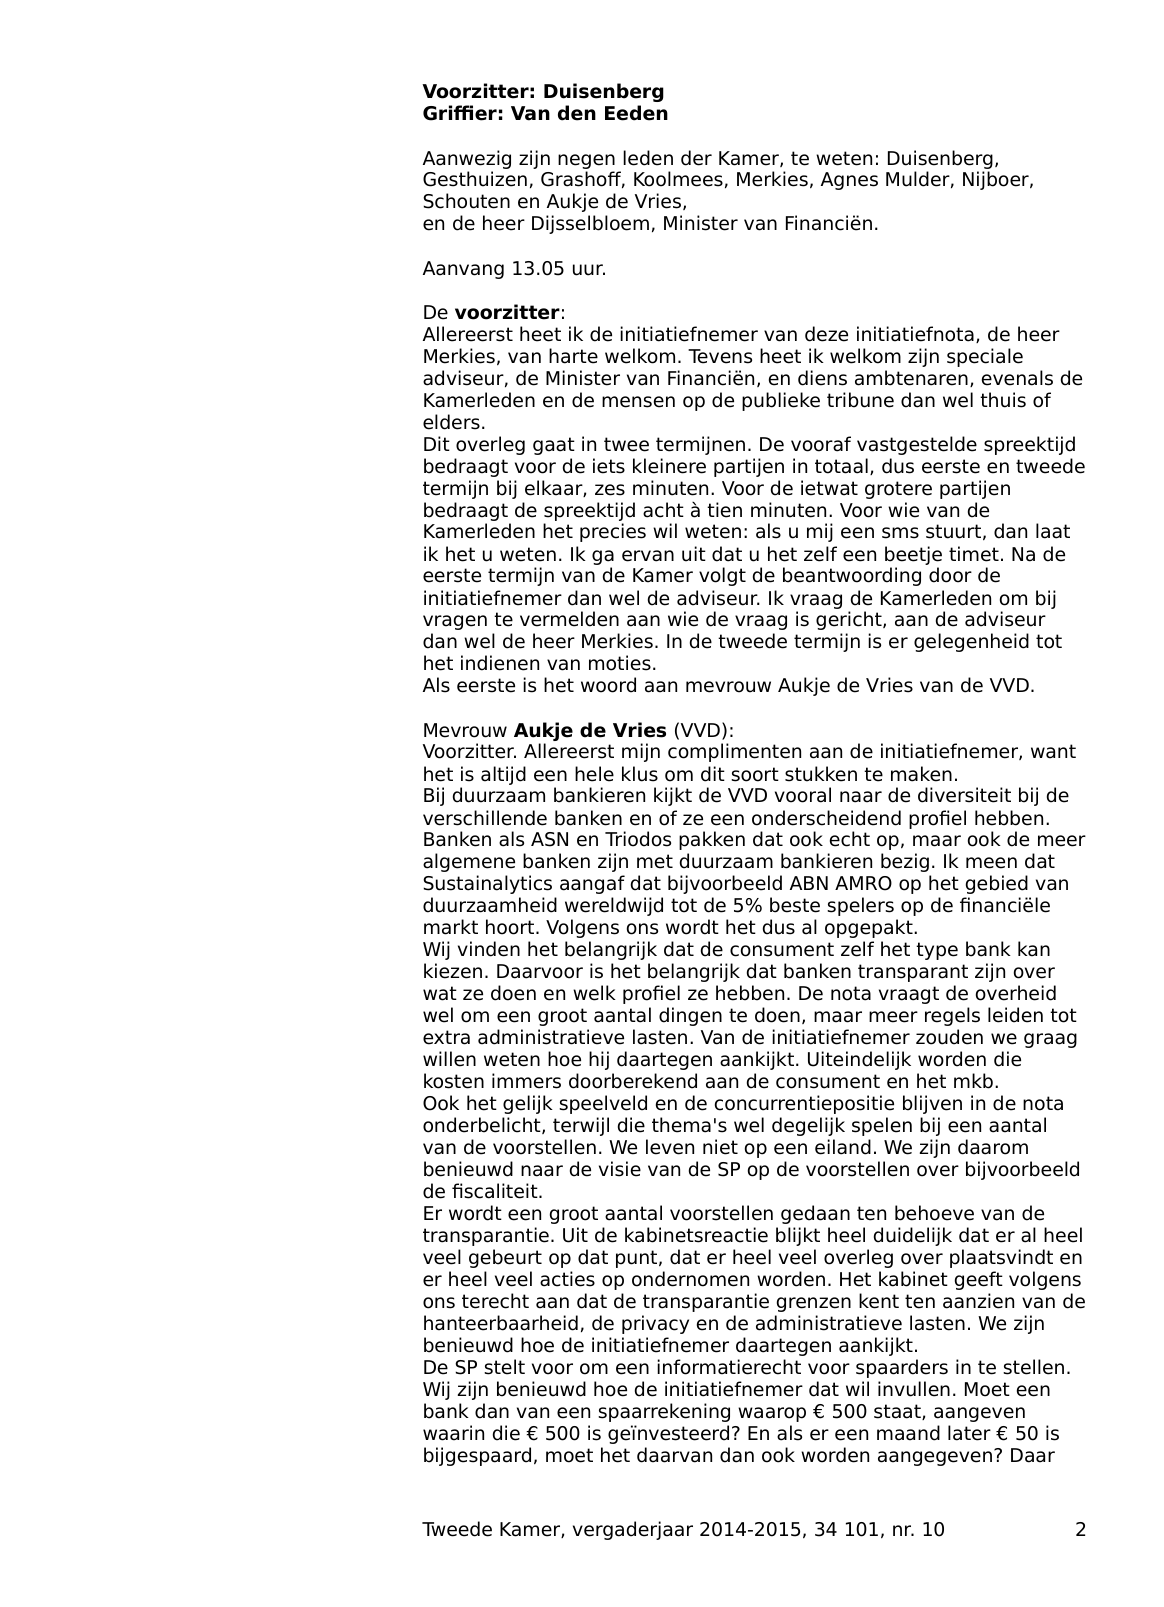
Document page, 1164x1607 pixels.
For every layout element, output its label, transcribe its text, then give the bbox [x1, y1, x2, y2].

text Mevrouw Aukje de Vries (VVD): [422, 719, 1087, 741]
text De SP stelt voor om een informatierecht voor spaarders in te stellen. Wij zijn benieuwd hoe de initiatiefnemer dat wil invullen. Moet een bank dan van een spaarrekening waarop € 500 staat, aangeven waarin die € 500 is geïnvesteerd? En als er een maand later € 50 is bijgespaard, moet het daarvan dan ook worden aangegeven? Daar [422, 1357, 1087, 1467]
text De voorzitter: [422, 302, 1087, 324]
text Allereerst heet ik de initiatiefnemer van deze initiatiefnota, de heer Merkies, van harte welkom. Tevens heet ik welkom zijn speciale adviseur, de Minister van Financiën, en diens ambtenaren, evenals de Kamerleden en de mensen op de publieke tribune dan wel thuis of elders. [422, 324, 1087, 433]
text Griffier: Van den Eeden [422, 103, 1087, 125]
text Bij duurzaam bankieren kijkt de VVD vooral naar de diversiteit bij de verschillende banken en of ze een onderscheidend profiel hebben. Banken als ASN en Triodos pakken dat ook echt op, maar ook de meer algemene banken zijn met duurzaam bankieren bezig. Ik meen dat Sustainalytics aangaf dat bijvoorbeeld ABN AMRO op het gebied van duurzaamheid wereldwijd tot de 5% beste spelers op de financiële markt hoort. Volgens ons wordt het dus al opgepakt. [422, 785, 1087, 939]
text Aanvang 13.05 uur. [422, 257, 1087, 279]
text Als eerste is het woord aan mevrouw Aukje de Vries van de VVD. [422, 675, 1087, 697]
text Dit overleg gaat in twee termijnen. De vooraf vastgestelde spreektijd bedraagt voor de iets kleinere partijen in totaal, dus eerste en tweede termijn bij elkaar, zes minuten. Voor de ietwat grotere partijen bedraagt de spreektijd acht à tien minuten. Voor wie van de Kamerleden het precies wil weten: als u mij een sms stuurt, dan laat ik het u weten. Ik ga ervan uit dat u het zelf een beetje timet. Na de eerste termijn van de Kamer volgt de beantwoording door de initiatiefnemer dan wel de adviseur. Ik vraag de Kamerleden om bij vragen te vermelden aan wie de vraag is gericht, aan de adviseur dan wel de heer Merkies. In de tweede termijn is er gelegenheid tot het indienen van moties. [422, 433, 1087, 675]
text Voorzitter: Duisenberg [422, 81, 1087, 103]
text Aanwezig zijn negen leden der Kamer, te weten: Duisenberg, Gesthuizen, Grashoff, Koolmees, Merkies, Agnes Mulder, Nijboer, Schouten en Aukje de Vries, [422, 147, 1087, 213]
text Wij vinden het belangrijk dat de consument zelf het type bank kan kiezen. Daarvoor is het belangrijk dat banken transparant zijn over wat ze doen en welk profiel ze hebben. De nota vraagt de overheid wel om een groot aantal dingen te doen, maar meer regels leiden tot extra administratieve lasten. Van de initiatiefnemer zouden we graag willen weten hoe hij daartegen aankijkt. Uiteindelijk worden die kosten immers doorberekend aan de consument en het mkb. [422, 939, 1087, 1093]
text Er wordt een groot aantal voorstellen gedaan ten behoeve van de transparantie. Uit de kabinetsreactie blijkt heel duidelijk dat er al heel veel gebeurt op dat punt, dat er heel veel overleg over plaatsvindt en er heel veel acties op ondernomen worden. Het kabinet geeft volgens ons terecht aan dat de transparantie grenzen kent ten aanzien van de hanteerbaarheid, de privacy en de administratieve lasten. We zijn benieuwd hoe de initiatiefnemer daartegen aankijkt. [422, 1203, 1087, 1357]
text Voorzitter. Allereerst mijn complimenten aan de initiatiefnemer, want het is altijd een hele klus om dit soort stukken te maken. [422, 741, 1087, 785]
text en de heer Dijsselbloem, Minister van Financiën. [422, 213, 1087, 235]
text Ook het gelijk speelveld en de concurrentiepositie blijven in de nota onderbelicht, terwijl die thema's wel degelijk spelen bij een aantal van de voorstellen. We leven niet op een eiland. We zijn daarom benieuwd naar de visie van de SP op de voorstellen over bijvoorbeeld de fiscaliteit. [422, 1093, 1087, 1203]
